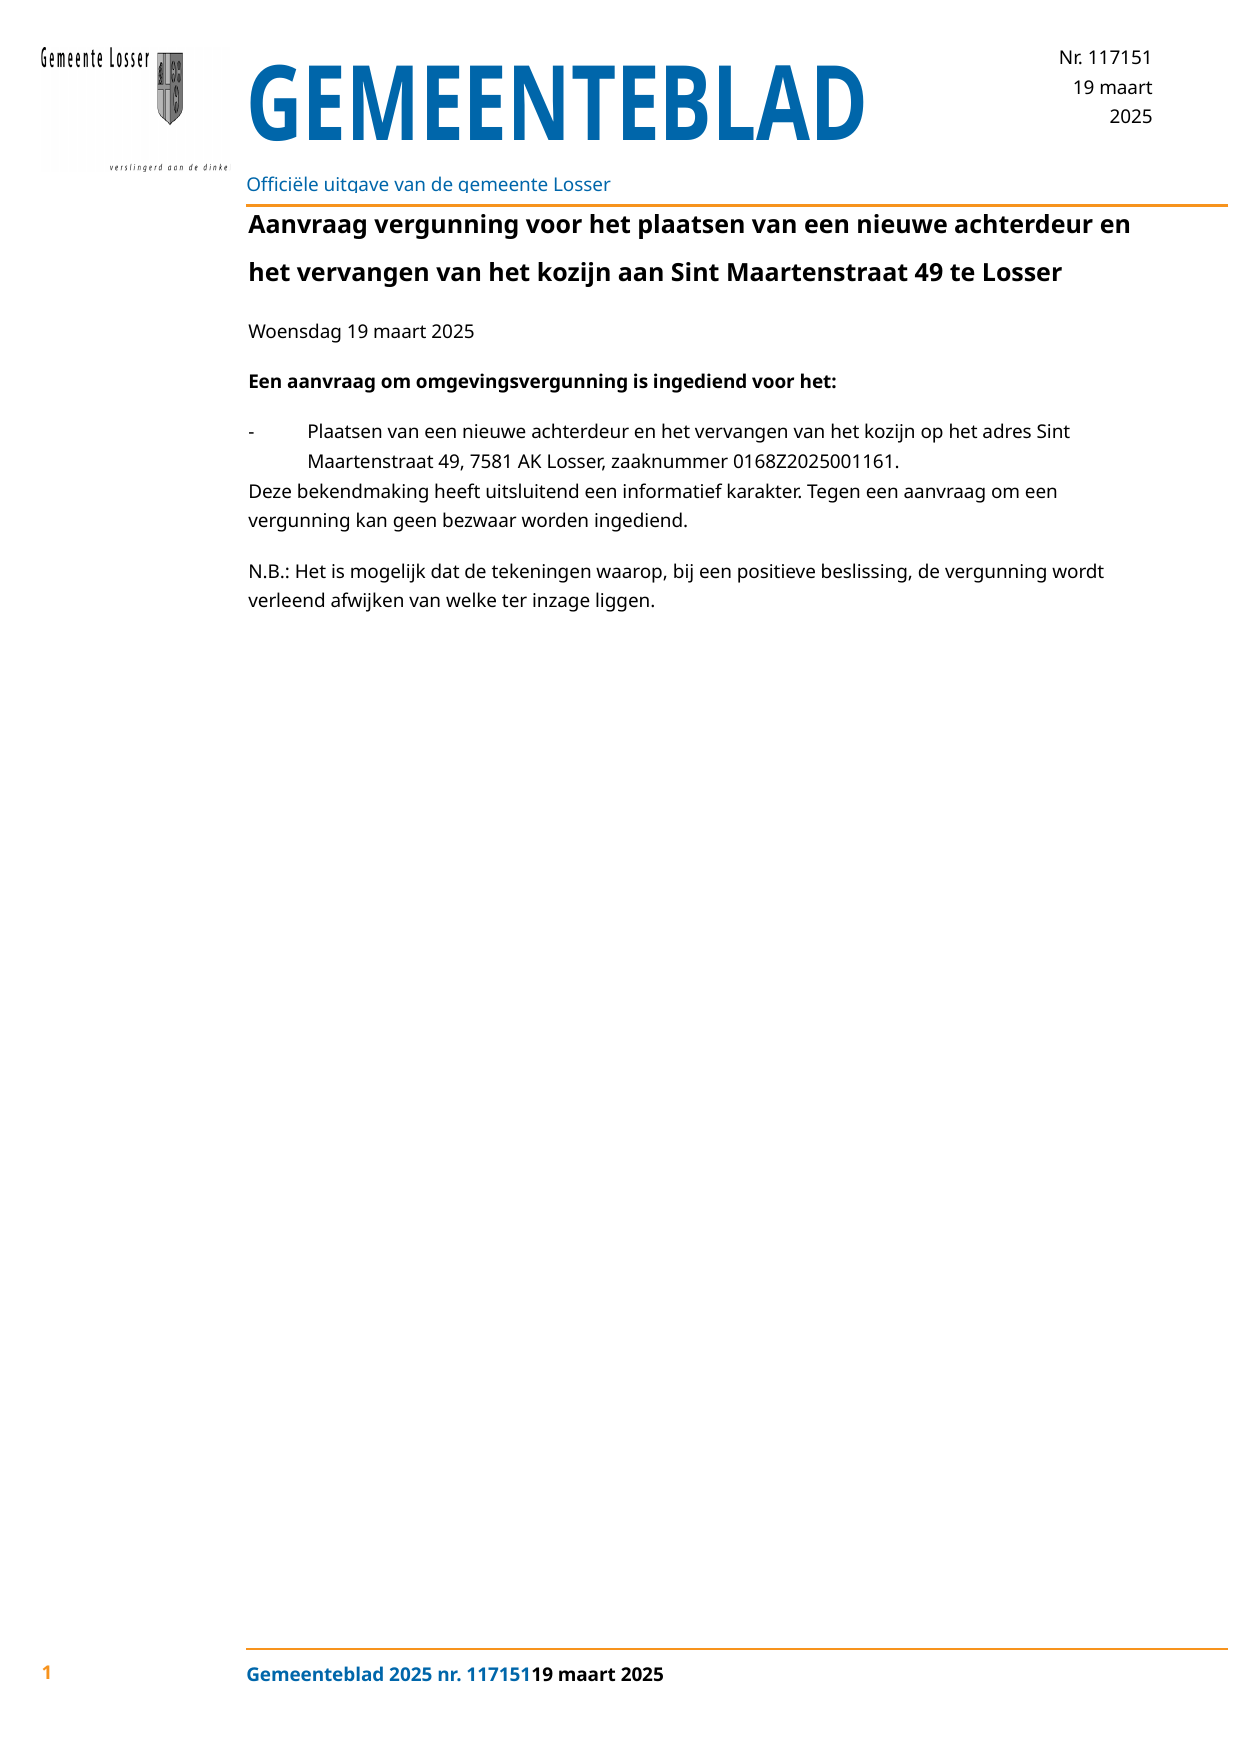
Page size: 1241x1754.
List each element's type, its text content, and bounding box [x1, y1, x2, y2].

text Deze bekendmaking heeft uitsluitend een informatief karakter. Tegen een aanvraag om een vergunning kan geen bezwaar worden ingediend. [248, 478, 1152, 533]
picture [41, 47, 231, 172]
text Woensdag 19 maart 2025 [248, 318, 1152, 344]
text Een aanvraag om omgevingsvergunning is ingediend voor het: [248, 368, 1152, 394]
list Plaatsen van een nieuwe achterdeur en het vervangen van het kozijn op het adres Sint Maartenstraat 49, 7581 AK Losser, zaaknummer 0168Z2025001161. [248, 419, 1152, 474]
text N.B.: Het is mogelijk dat de tekeningen waarop, bij een positieve beslissing, de vergunning wordt verleend afwijken van welke ter inzage liggen. [248, 558, 1152, 613]
text Aanvraag vergunning voor het plaatsen van een nieuwe achterdeur en het vervangen van het kozijn aan Sint Maartenstraat 49 te Losser [248, 207, 1152, 288]
